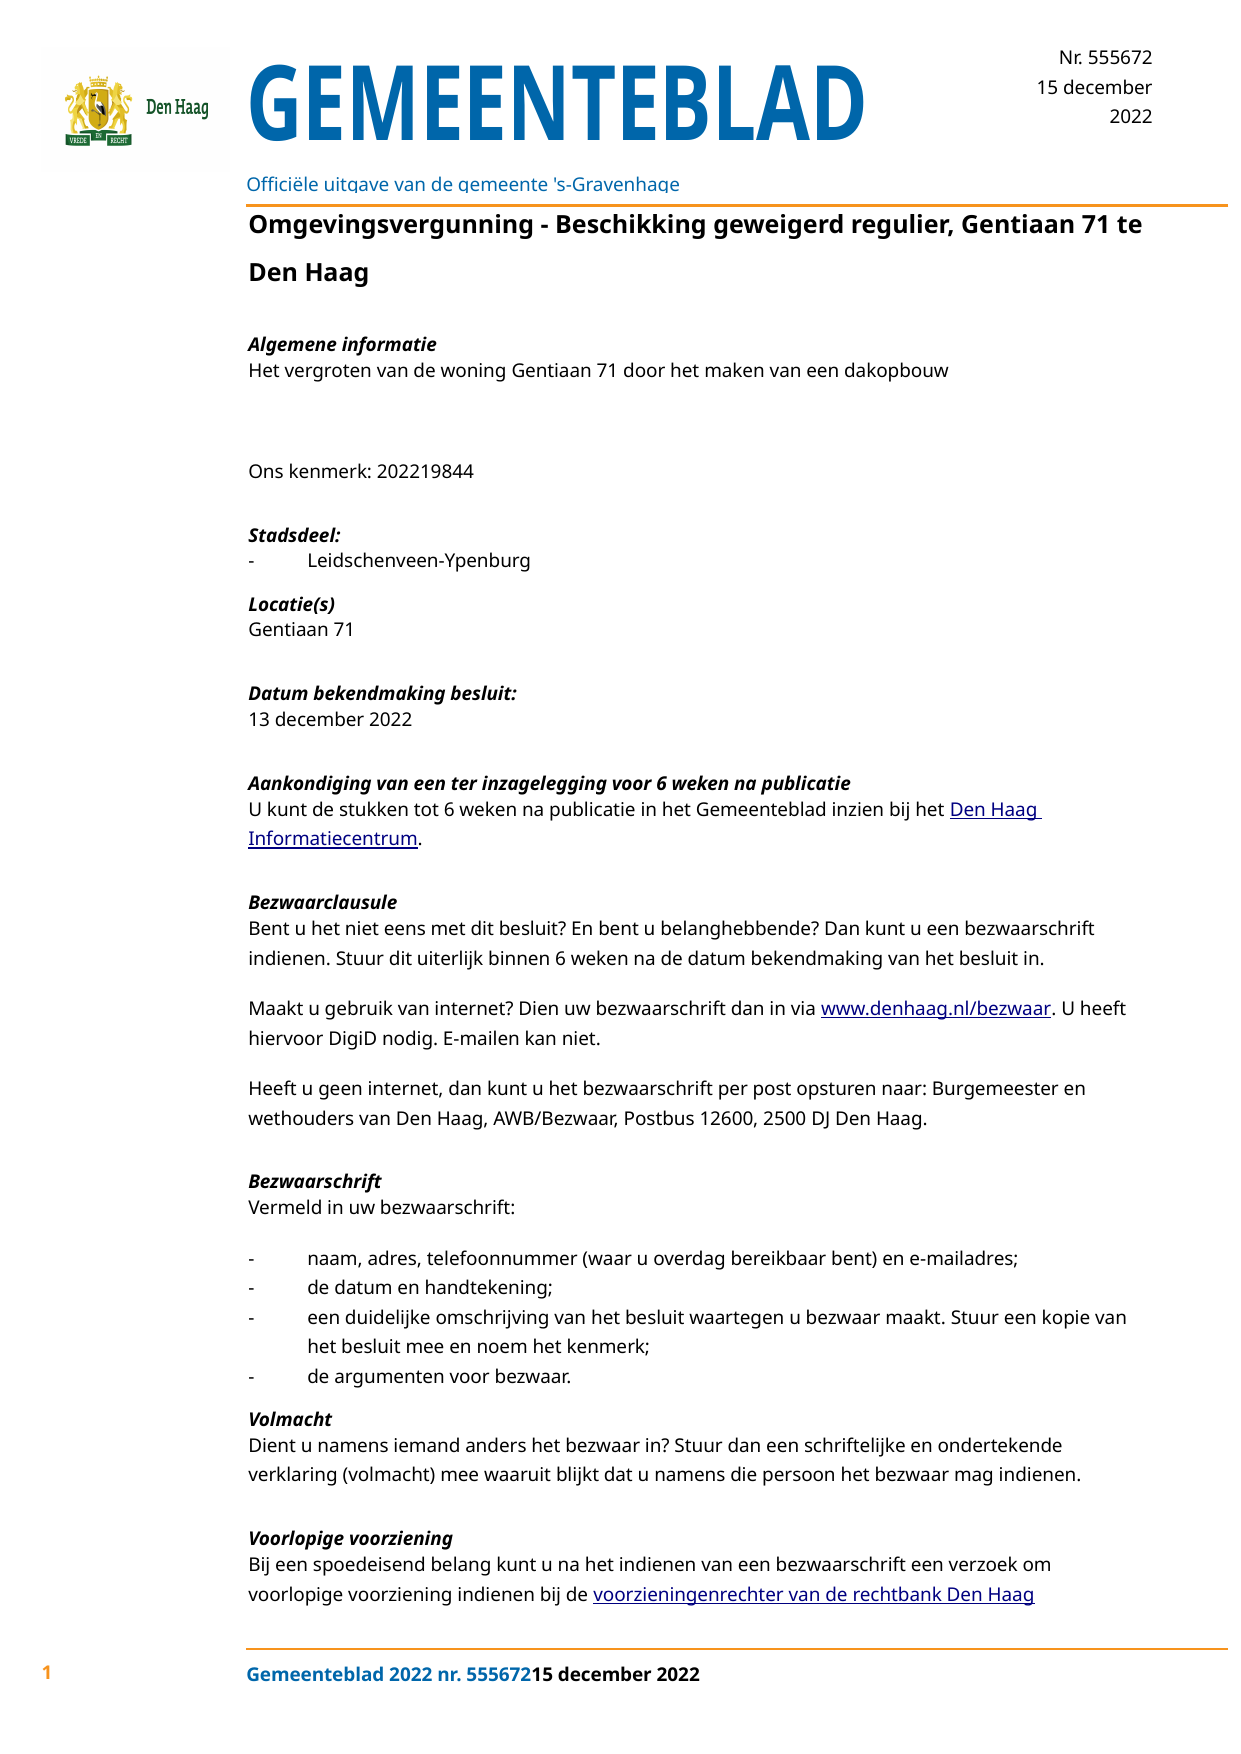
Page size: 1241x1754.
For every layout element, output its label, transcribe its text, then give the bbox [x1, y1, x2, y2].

text Bezwaarclausule [248, 889, 1152, 915]
text Bent u het niet eens met dit besluit? En bent u belanghebbende? Dan kunt u een bezwaarschrift indienen. Stuur dit uiterlijk binnen 6 weken na de datum bekendmaking van het besluit in. [248, 915, 1152, 971]
text Bij een spoedeisend belang kunt u na het indienen van een bezwaarschrift een verzoek om voorlopige voorziening indienen bij de voorzieningenrechter van de rechtbank Den Haag [248, 1551, 1152, 1607]
picture [41, 47, 231, 172]
text 13 december 2022 [248, 706, 1152, 732]
text Heeft u geen internet, dan kunt u het bezwaarschrift per post opsturen naar: Burgemeester en wethouders van Den Haag, AWB/Bezwaar, Postbus 12600, 2500 DJ Den Haag. [248, 1075, 1152, 1131]
list de datum en handtekening; [248, 1274, 1152, 1300]
text Omgevingsvergunning - Beschikking geweigerd regulier, Gentiaan 71 te Den Haag [248, 207, 1152, 288]
text Vermeld in uw bezwaarschrift: [248, 1194, 1152, 1220]
text Ons kenmerk: 202219844 [248, 458, 1152, 484]
text Datum bekendmaking besluit: [248, 681, 1152, 706]
text Gentiaan 71 [248, 617, 1152, 642]
text Volmacht [248, 1406, 1152, 1432]
text Locatie(s) [248, 591, 1152, 617]
text U kunt de stukken tot 6 weken na publicatie in het Gemeenteblad inzien bij het Den Haag Informatiecentrum. [248, 796, 1152, 851]
list naam, adres, telefoonnummer (waar u overdag bereikbaar bent) en e-mailadres; [248, 1245, 1152, 1271]
text Algemene informatie [248, 331, 1152, 357]
text Stadsdeel: [248, 522, 1152, 548]
text Aankondiging van een ter inzagelegging voor 6 weken na publicatie [248, 770, 1152, 796]
text Voorlopige voorziening [248, 1526, 1152, 1551]
list de argumenten voor bezwaar. [248, 1363, 1152, 1389]
text Bezwaarschrift [248, 1169, 1152, 1194]
text Dient u namens iemand anders het bezwaar in? Stuur dan een schriftelijke en ondertekende verklaring (volmacht) mee waaruit blijkt dat u namens die persoon het bezwaar mag indienen. [248, 1432, 1152, 1487]
text Het vergroten van de woning Gentiaan 71 door het maken van een dakopbouw [248, 357, 1152, 383]
list een duidelijke omschrijving van het besluit waartegen u bezwaar maakt. Stuur een kopie van het besluit mee en noem het kenmerk; [248, 1304, 1152, 1359]
text Maakt u gebruik van internet? Dien uw bezwaarschrift dan in via www.denhaag.nl/bezwaar. U heeft hiervoor DigiD nodig. E-mailen kan niet. [248, 995, 1152, 1051]
list Leidschenveen-Ypenburg [248, 548, 1152, 573]
